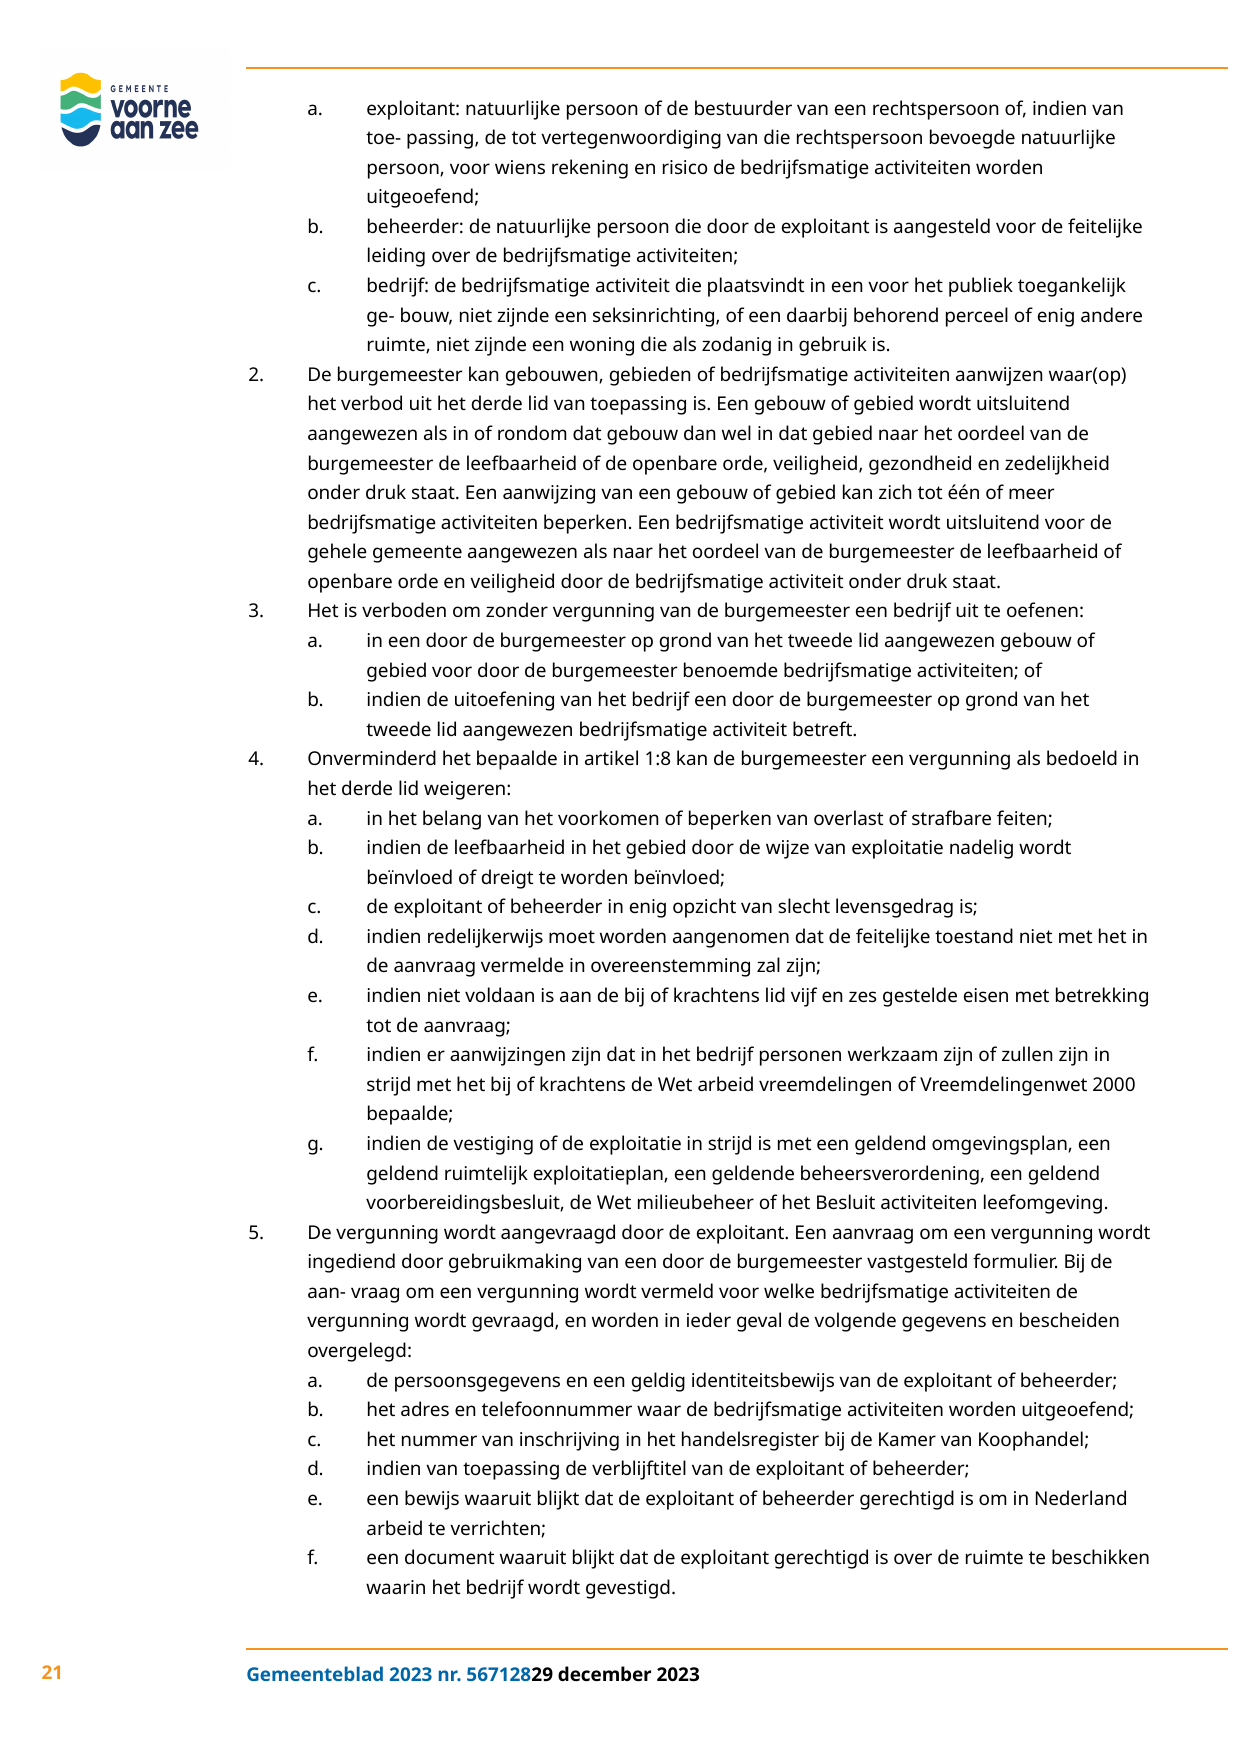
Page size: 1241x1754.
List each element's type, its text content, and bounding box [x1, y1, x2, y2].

list indien niet voldaan is aan de bij of krachtens lid vijf en zes gestelde eisen met betrekking tot de aanvraag; [307, 982, 1152, 1038]
list het nummer van inschrijving in het handelsregister bij de Kamer van Koophandel; [307, 1426, 1152, 1452]
list in het belang van het voorkomen of beperken van overlast of strafbare feiten; [307, 805, 1152, 831]
list exploitant: natuurlijke persoon of de bestuurder van een rechtspersoon of, indien van toe- passing, de tot vertegenwoordiging van die rechtspersoon bevoegde natuurlijke persoon, voor wiens rekening en risico de bedrijfsmatige activiteiten worden uitgeoefend; [307, 95, 1152, 209]
list indien redelijkerwijs moet worden aangenomen dat de feitelijke toestand niet met het in de aanvraag vermelde in overeenstemming zal zijn; [307, 923, 1152, 978]
list de persoonsgegevens en een geldig identiteitsbewijs van de exploitant of beheerder; [307, 1367, 1152, 1393]
list een document waaruit blijkt dat de exploitant gerechtigd is over de ruimte te beschikken waarin het bedrijf wordt gevestigd. [307, 1544, 1152, 1600]
list bedrijf: de bedrijfsmatige activiteit die plaatsvindt in een voor het publiek toegankelijk ge- bouw, niet zijnde een seksinrichting, of een daarbij behorend perceel of enig andere ruimte, niet zijnde een woning die als zodanig in gebruik is. [307, 272, 1152, 357]
list indien er aanwijzingen zijn dat in het bedrijf personen werkzaam zijn of zullen zijn in strijd met het bij of krachtens de Wet arbeid vreemdelingen of Vreemdelingenwet 2000 bepaalde; [307, 1041, 1152, 1126]
list Het is verboden om zonder vergunning van de burgemeester een bedrijf uit te oefenen: [248, 598, 1152, 623]
list beheerder: de natuurlijke persoon die door de exploitant is aangesteld voor de feitelijke leiding over de bedrijfsmatige activiteiten; [307, 213, 1152, 268]
list indien de uitoefening van het bedrijf een door de burgemeester op grond van het tweede lid aangewezen bedrijfsmatige activiteit betreft. [307, 686, 1152, 742]
list indien van toepassing de verblijftitel van de exploitant of beheerder; [307, 1456, 1152, 1481]
list in een door de burgemeester op grond van het tweede lid aangewezen gebouw of gebied voor door de burgemeester benoemde bedrijfsmatige activiteiten; of [307, 627, 1152, 683]
list Onverminderd het bepaalde in artikel 1:8 kan de burgemeester een vergunning als bedoeld in het derde lid weigeren: [248, 746, 1152, 801]
list indien de leefbaarheid in het gebied door de wijze van exploitatie nadelig wordt beïnvloed of dreigt te worden beïnvloed; [307, 834, 1152, 890]
list indien de vestiging of de exploitatie in strijd is met een geldend omgevingsplan, een geldend ruimtelijk exploitatieplan, een geldende beheersverordening, een geldend voorbereidingsbesluit, de Wet milieubeheer of het Besluit activiteiten leefomgeving. [307, 1130, 1152, 1215]
list de exploitant of beheerder in enig opzicht van slecht levensgedrag is; [307, 893, 1152, 919]
list De burgemeester kan gebouwen, gebieden of bedrijfsmatige activiteiten aanwijzen waar(op) het verbod uit het derde lid van toepassing is. Een gebouw of gebied wordt uitsluitend aangewezen als in of rondom dat gebouw dan wel in dat gebied naar het oordeel van de burgemeester de leefbaarheid of de openbare orde, veiligheid, gezondheid en zedelijkheid onder druk staat. Een aanwijzing van een gebouw of gebied kan zich tot één of meer bedrijfsmatige activiteiten beperken. Een bedrijfsmatige activiteit wordt uitsluitend voor de gehele gemeente aangewezen als naar het oordeel van de burgemeester de leefbaarheid of openbare orde en veiligheid door de bedrijfsmatige activiteit onder druk staat. [248, 361, 1152, 594]
picture [41, 47, 231, 172]
list De vergunning wordt aangevraagd door de exploitant. Een aanvraag om een vergunning wordt ingediend door gebruikmaking van een door de burgemeester vastgesteld formulier. Bij de aan- vraag om een vergunning wordt vermeld voor welke bedrijfsmatige activiteiten de vergunning wordt gevraagd, en worden in ieder geval de volgende gegevens en bescheiden overgelegd: [248, 1219, 1152, 1363]
list het adres en telefoonnummer waar de bedrijfsmatige activiteiten worden uitgeoefend; [307, 1396, 1152, 1422]
list een bewijs waaruit blijkt dat de exploitant of beheerder gerechtigd is om in Nederland arbeid te verrichten; [307, 1485, 1152, 1541]
